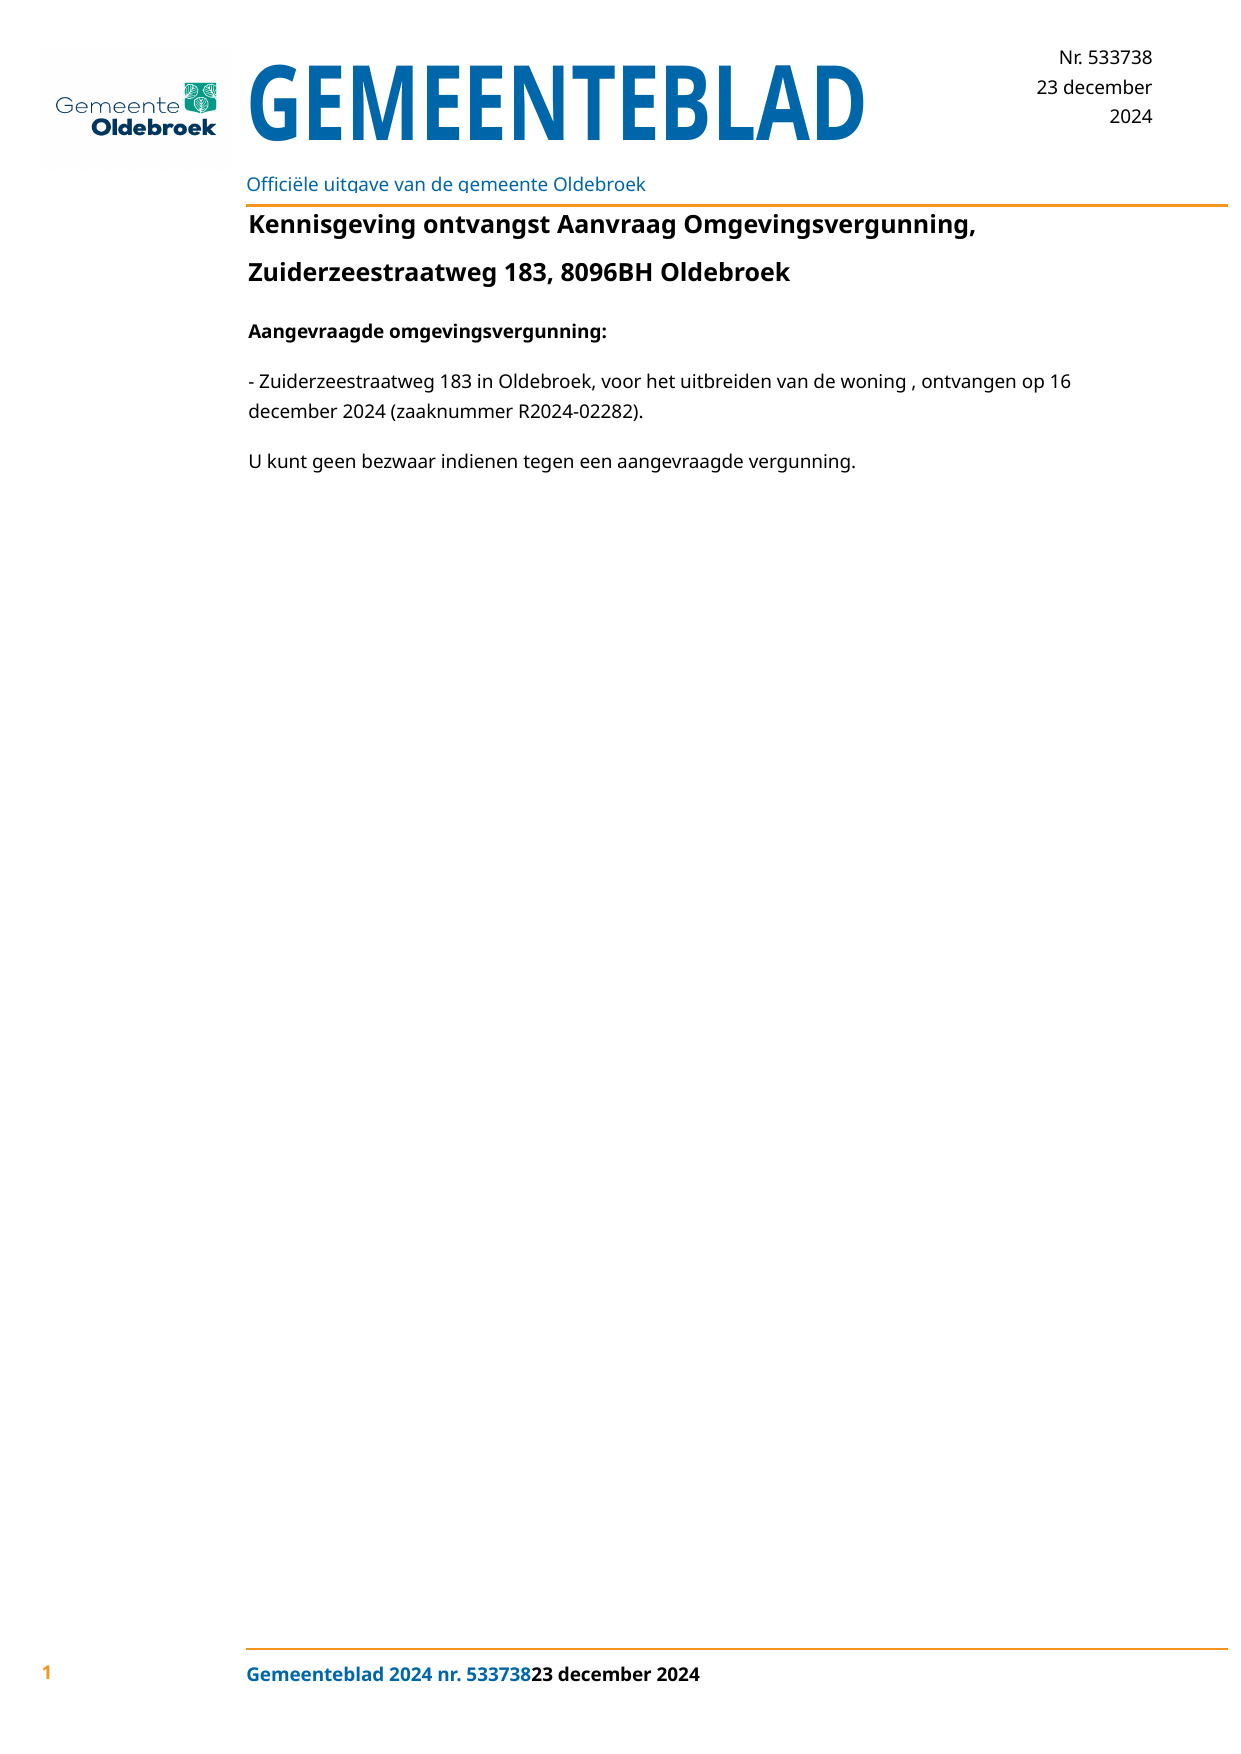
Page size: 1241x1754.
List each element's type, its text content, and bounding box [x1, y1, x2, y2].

picture [41, 47, 231, 172]
text Aangevraagde omgevingsvergunning: [248, 318, 1152, 344]
text - Zuiderzeestraatweg 183 in Oldebroek, voor het uitbreiden van de woning , ontvangen op 16 december 2024 (zaaknummer R2024-02282). [248, 368, 1152, 424]
text U kunt geen bezwaar indienen tegen een aangevraagde vergunning. [248, 448, 1152, 474]
text Kennisgeving ontvangst Aanvraag Omgevingsvergunning, Zuiderzeestraatweg 183, 8096BH Oldebroek [248, 207, 1152, 288]
